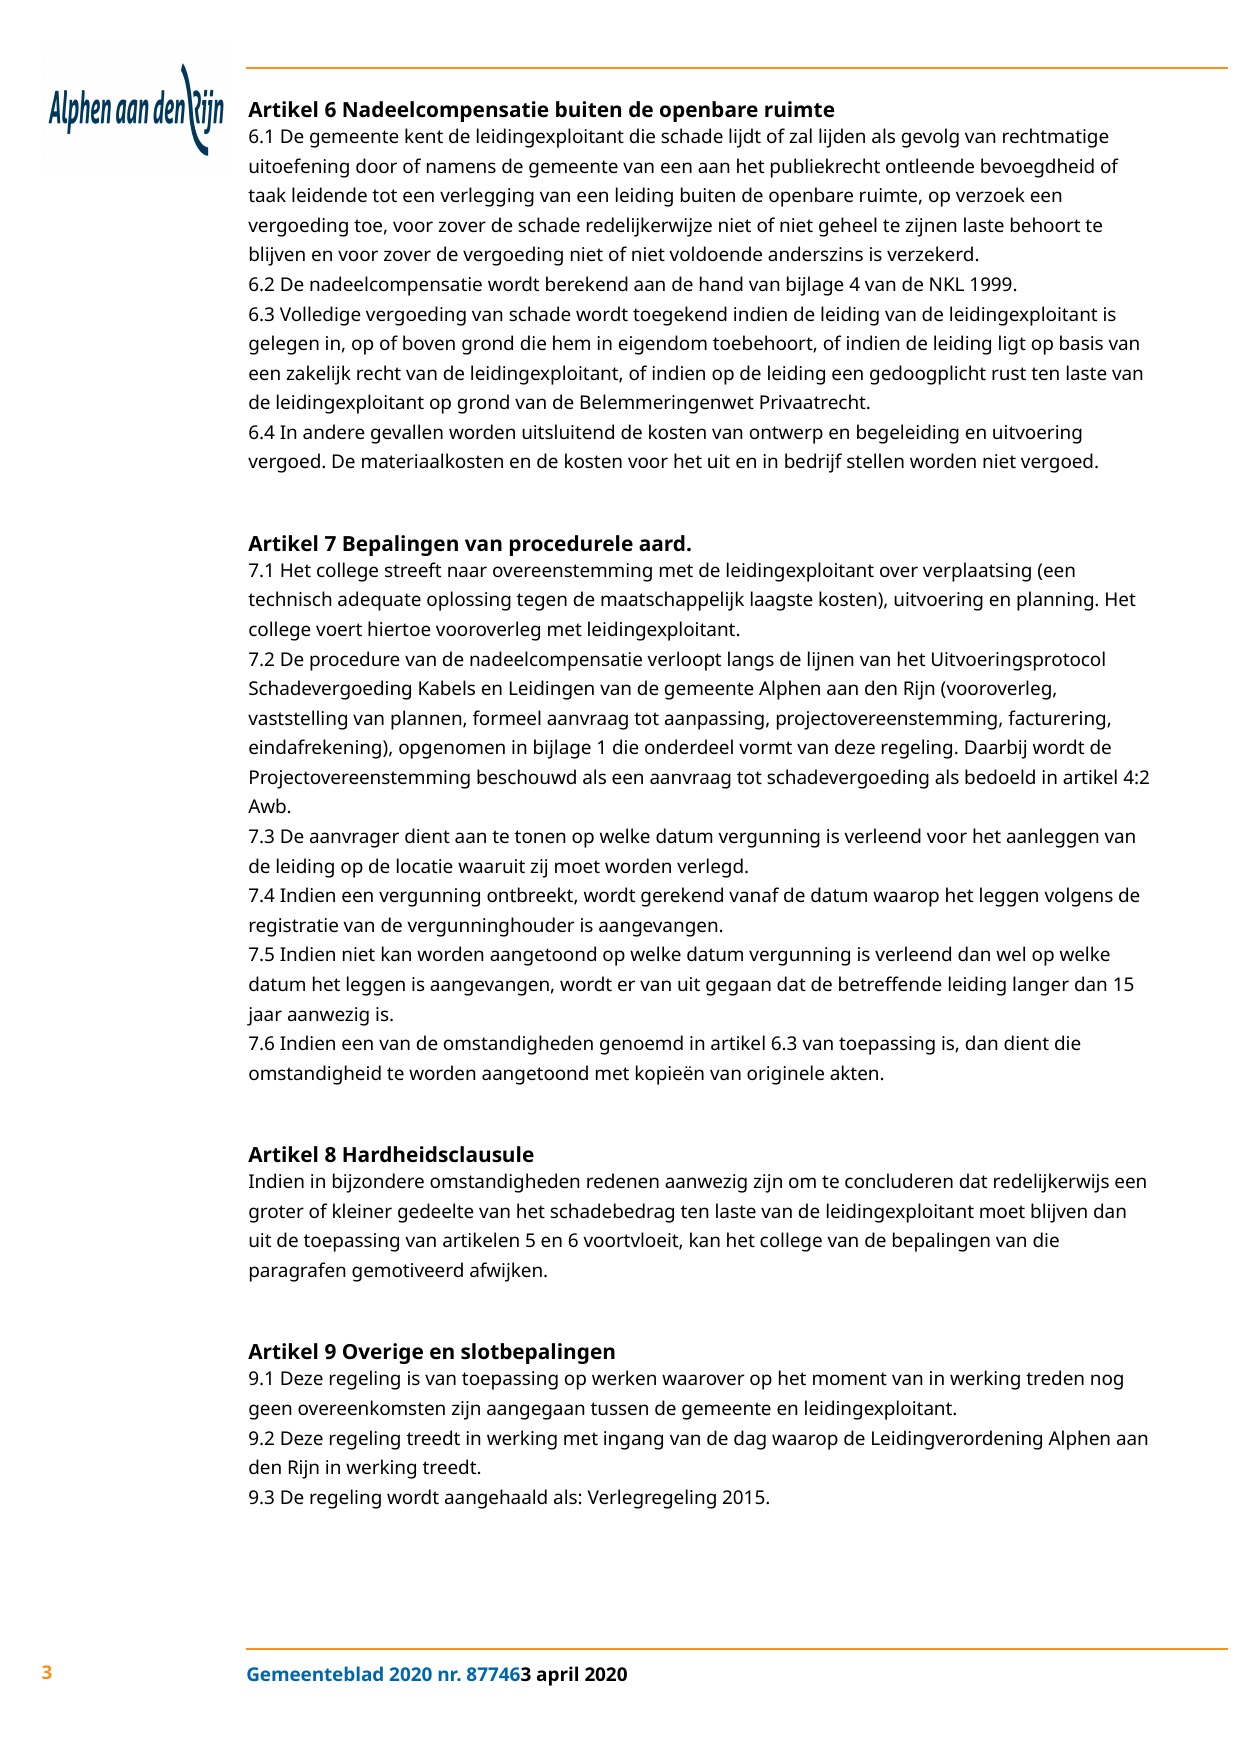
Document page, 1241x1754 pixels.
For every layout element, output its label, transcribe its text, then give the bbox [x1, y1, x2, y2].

text 7.4 Indien een vergunning ontbreekt, wordt gerekend vanaf de datum waarop het leggen volgens de registratie van de vergunninghouder is aangevangen. [248, 882, 1152, 938]
text 7.5 Indien niet kan worden aangetoond op welke datum vergunning is verleend dan wel op welke datum het leggen is aangevangen, wordt er van uit gegaan dat de betreffende leiding langer dan 15 jaar aanwezig is. [248, 942, 1152, 1027]
text 9.1 Deze regeling is van toepassing op werken waarover op het moment van in werking treden nog geen overeenkomsten zijn aangegaan tussen de gemeente en leidingexploitant. [248, 1366, 1152, 1421]
text 9.3 De regeling wordt aangehaald als: Verlegregeling 2015. [248, 1484, 1152, 1510]
text 7.1 Het college streeft naar overeenstemming met de leidingexploitant over verplaatsing (een technisch adequate oplossing tegen de maatschappelijk laagste kosten), uitvoering en planning. Het college voert hiertoe vooroverleg met leidingexploitant. [248, 557, 1152, 642]
text Artikel 7 Bepalingen van procedurele aard. [248, 529, 1152, 557]
picture [41, 47, 231, 172]
text 6.1 De gemeente kent de leidingexploitant die schade lijdt of zal lijden als gevolg van rechtmatige uitoefening door of namens de gemeente van een aan het publiekrecht ontleende bevoegdheid of taak leidende tot een verlegging van een leiding buiten de openbare ruimte, op verzoek een vergoeding toe, voor zover de schade redelijkerwijze niet of niet geheel te zijnen laste behoort te blijven en voor zover de vergoeding niet of niet voldoende anderszins is verzekerd. [248, 123, 1152, 267]
text 7.3 De aanvrager dient aan te tonen op welke datum vergunning is verleend voor het aanleggen van de leiding op de locatie waaruit zij moet worden verlegd. [248, 823, 1152, 879]
text Artikel 6 Nadeelcompensatie buiten de openbare ruimte [248, 95, 1152, 123]
text 6.3 Volledige vergoeding van schade wordt toegekend indien de leiding van de leidingexploitant is gelegen in, op of boven grond die hem in eigendom toebehoort, of indien de leiding ligt op basis van een zakelijk recht van de leidingexploitant, of indien op de leiding een gedoogplicht rust ten laste van de leidingexploitant op grond van de Belemmeringenwet Privaatrecht. [248, 301, 1152, 415]
text Indien in bijzondere omstandigheden redenen aanwezig zijn om te concluderen dat redelijkerwijs een groter of kleiner gedeelte van het schadebedrag ten laste van de leidingexploitant moet blijven dan uit de toepassing van artikelen 5 en 6 voortvloeit, kan het college van de bepalingen van die paragrafen gemotiveerd afwijken. [248, 1168, 1152, 1283]
text 9.2 Deze regeling treedt in werking met ingang van de dag waarop de Leidingverordening Alphen aan den Rijn in werking treedt. [248, 1425, 1152, 1480]
text Artikel 9 Overige en slotbepalingen [248, 1337, 1152, 1366]
text Artikel 8 Hardheidsclausule [248, 1140, 1152, 1168]
text 7.2 De procedure van de nadeelcompensatie verloopt langs de lijnen van het Uitvoeringsprotocol Schadevergoeding Kabels en Leidingen van de gemeente Alphen aan den Rijn (vooroverleg, vaststelling van plannen, formeel aanvraag tot aanpassing, projectovereenstemming, facturering, eindafrekening), opgenomen in bijlage 1 die onderdeel vormt van deze regeling. Daarbij wordt de Projectovereenstemming beschouwd als een aanvraag tot schadevergoeding als bedoeld in artikel 4:2 Awb. [248, 646, 1152, 819]
text 6.2 De nadeelcompensatie wordt berekend aan de hand van bijlage 4 van de NKL 1999. [248, 271, 1152, 297]
text 6.4 In andere gevallen worden uitsluitend de kosten van ontwerp en begeleiding en uitvoering vergoed. De materiaalkosten en de kosten voor het uit en in bedrijf stellen worden niet vergoed. [248, 419, 1152, 474]
text 7.6 Indien een van de omstandigheden genoemd in artikel 6.3 van toepassing is, dan dient die omstandigheid te worden aangetoond met kopieën van originele akten. [248, 1030, 1152, 1086]
